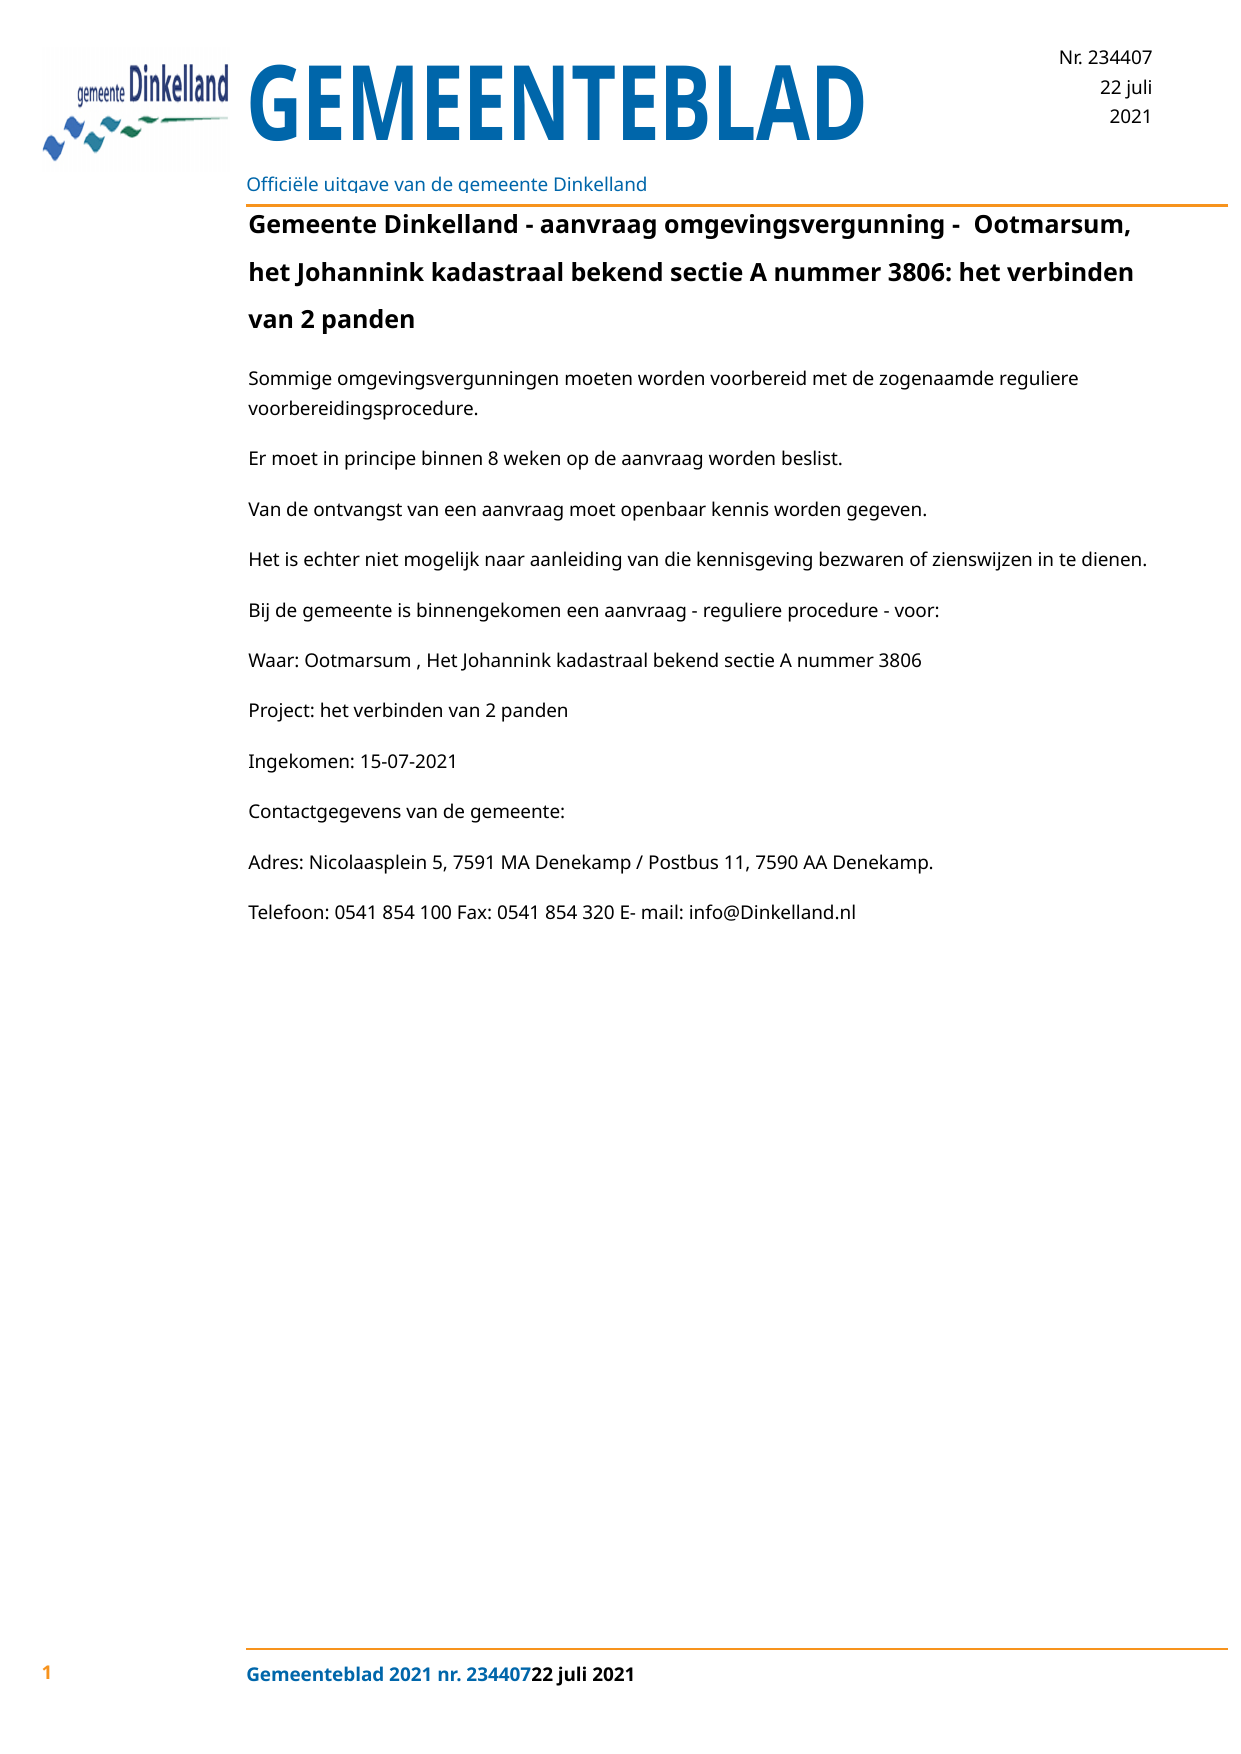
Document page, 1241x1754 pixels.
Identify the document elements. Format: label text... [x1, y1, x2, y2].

text Van de ontvangst van een aanvraag moet openbaar kennis worden gegeven. [248, 496, 1152, 522]
text Ingekomen: 15-07-2021 [248, 748, 1152, 774]
text Waar: Ootmarsum , Het Johannink kadastraal bekend sectie A nummer 3806 [248, 647, 1152, 673]
text Contactgegevens van de gemeente: [248, 798, 1152, 824]
picture [41, 47, 231, 172]
text Sommige omgevingsvergunningen moeten worden voorbereid met de zogenaamde reguliere voorbereidingsprocedure. [248, 366, 1152, 421]
text Telefoon: 0541 854 100 Fax: 0541 854 320 E- mail: info@Dinkelland.nl [248, 899, 1152, 925]
text Er moet in principe binnen 8 weken op de aanvraag worden beslist. [248, 446, 1152, 471]
text Project: het verbinden van 2 panden [248, 698, 1152, 723]
text Adres: Nicolaasplein 5, 7591 MA Denekamp / Postbus 11, 7590 AA Denekamp. [248, 849, 1152, 874]
text Gemeente Dinkelland - aanvraag omgevingsvergunning - Ootmarsum, het Johannink kadastraal bekend sectie A nummer 3806: het verbinden van 2 panden [248, 207, 1152, 336]
text Het is echter niet mogelijk naar aanleiding van die kennisgeving bezwaren of zienswijzen in te dienen. [248, 546, 1152, 572]
text Bij de gemeente is binnengekomen een aanvraag - reguliere procedure - voor: [248, 597, 1152, 622]
